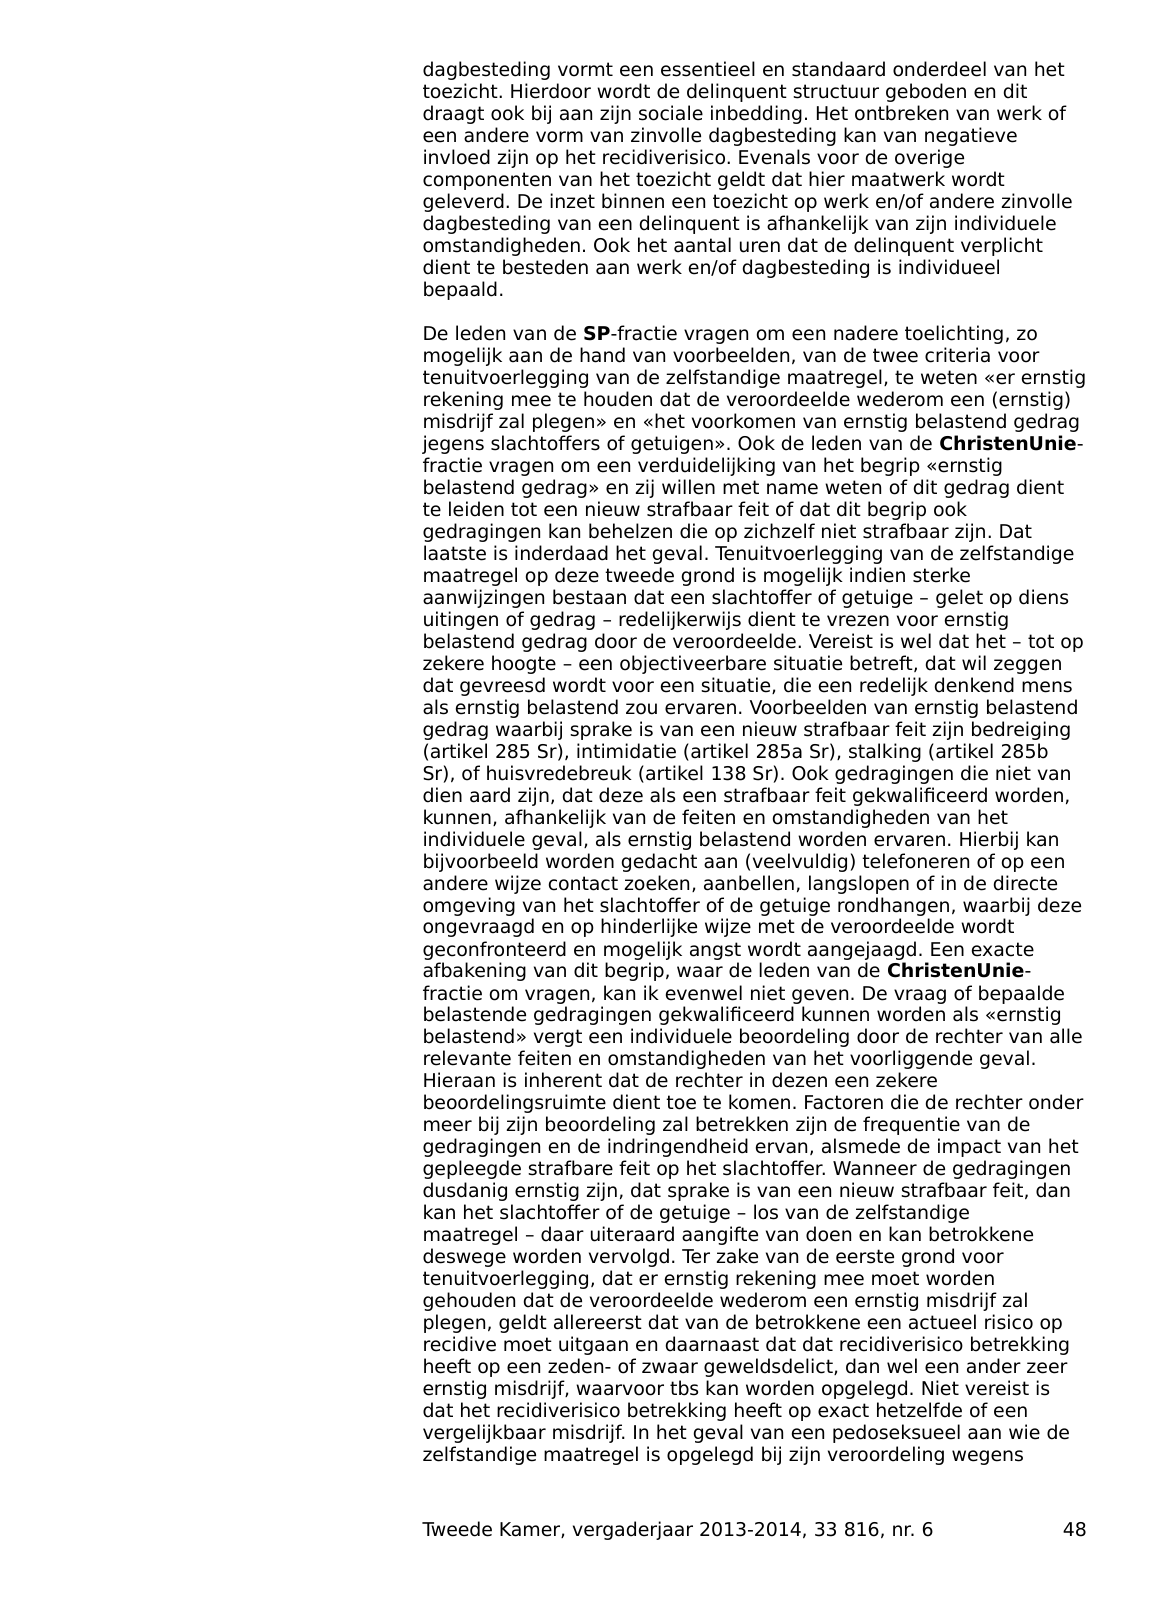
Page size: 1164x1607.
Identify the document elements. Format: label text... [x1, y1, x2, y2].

text De leden van de SP-fractie vragen om een nadere toelichting, zo mogelijk aan de hand van voorbeelden, van de twee criteria voor tenuitvoerlegging van de zelfstandige maatregel, te weten «er ernstig rekening mee te houden dat de veroordeelde wederom een (ernstig) misdrijf zal plegen» en «het voorkomen van ernstig belastend gedrag jegens slachtoffers of getuigen». Ook de leden van de ChristenUnie-fractie vragen om een verduidelijking van het begrip «ernstig belastend gedrag» en zij willen met name weten of dit gedrag dient te leiden tot een nieuw strafbaar feit of dat dit begrip ook gedragingen kan behelzen die op zichzelf niet strafbaar zijn. Dat laatste is inderdaad het geval. Tenuitvoerlegging van de zelfstandige maatregel op deze tweede grond is mogelijk indien sterke aanwijzingen bestaan dat een slachtoffer of getuige – gelet op diens uitingen of gedrag – redelijkerwijs dient te vrezen voor ernstig belastend gedrag door de veroordeelde. Vereist is wel dat het – tot op zekere hoogte – een objectiveerbare situatie betreft, dat wil zeggen dat gevreesd wordt voor een situatie, die een redelijk denkend mens als ernstig belastend zou ervaren. Voorbeelden van ernstig belastend gedrag waarbij sprake is van een nieuw strafbaar feit zijn bedreiging (artikel 285 Sr), intimidatie (artikel 285a Sr), stalking (artikel 285b Sr), of huisvredebreuk (artikel 138 Sr). Ook gedragingen die niet van dien aard zijn, dat deze als een strafbaar feit gekwalificeerd worden, kunnen, afhankelijk van de feiten en omstandigheden van het individuele geval, als ernstig belastend worden ervaren. Hierbij kan bijvoorbeeld worden gedacht aan (veelvuldig) telefoneren of op een andere wijze contact zoeken, aanbellen, langslopen of in de directe omgeving van het slachtoffer of de getuige rondhangen, waarbij deze ongevraagd en op hinderlijke wijze met de veroordeelde wordt geconfronteerd en mogelijk angst wordt aangejaagd. Een exacte afbakening van dit begrip, waar de leden van de ChristenUnie-fractie om vragen, kan ik evenwel niet geven. De vraag of bepaalde belastende gedragingen gekwalificeerd kunnen worden als «ernstig belastend» vergt een individuele beoordeling door de rechter van alle relevante feiten en omstandigheden van het voorliggende geval. Hieraan is inherent dat de rechter in dezen een zekere beoordelingsruimte dient toe te komen. Factoren die de rechter onder meer bij zijn beoordeling zal betrekken zijn de frequentie van de gedragingen en de indringendheid ervan, alsmede de impact van het gepleegde strafbare feit op het slachtoffer. Wanneer de gedragingen dusdanig ernstig zijn, dat sprake is van een nieuw strafbaar feit, dan kan het slachtoffer of de getuige – los van de zelfstandige maatregel – daar uiteraard aangifte van doen en kan betrokkene deswege worden vervolgd. Ter zake van de eerste grond voor tenuitvoerlegging, dat er ernstig rekening mee moet worden gehouden dat de veroordeelde wederom een ernstig misdrijf zal plegen, geldt allereerst dat van de betrokkene een actueel risico op recidive moet uitgaan en daarnaast dat dat recidiverisico betrekking heeft op een zeden- of zwaar geweldsdelict, dan wel een ander zeer ernstig misdrijf, waarvoor tbs kan worden opgelegd. Niet vereist is dat het recidiverisico betrekking heeft op exact hetzelfde of een vergelijkbaar misdrijf. In het geval van een pedoseksueel aan wie de zelfstandige maatregel is opgelegd bij zijn veroordeling wegens [422, 323, 1087, 1466]
text dagbesteding vormt een essentieel en standaard onderdeel van het toezicht. Hierdoor wordt de delinquent structuur geboden en dit draagt ook bij aan zijn sociale inbedding. Het ontbreken van werk of een andere vorm van zinvolle dagbesteding kan van negatieve invloed zijn op het recidiverisico. Evenals voor de overige componenten van het toezicht geldt dat hier maatwerk wordt geleverd. De inzet binnen een toezicht op werk en/of andere zinvolle dagbesteding van een delinquent is afhankelijk van zijn individuele omstandigheden. Ook het aantal uren dat de delinquent verplicht dient te besteden aan werk en/of dagbesteding is individueel bepaald. [422, 59, 1087, 301]
